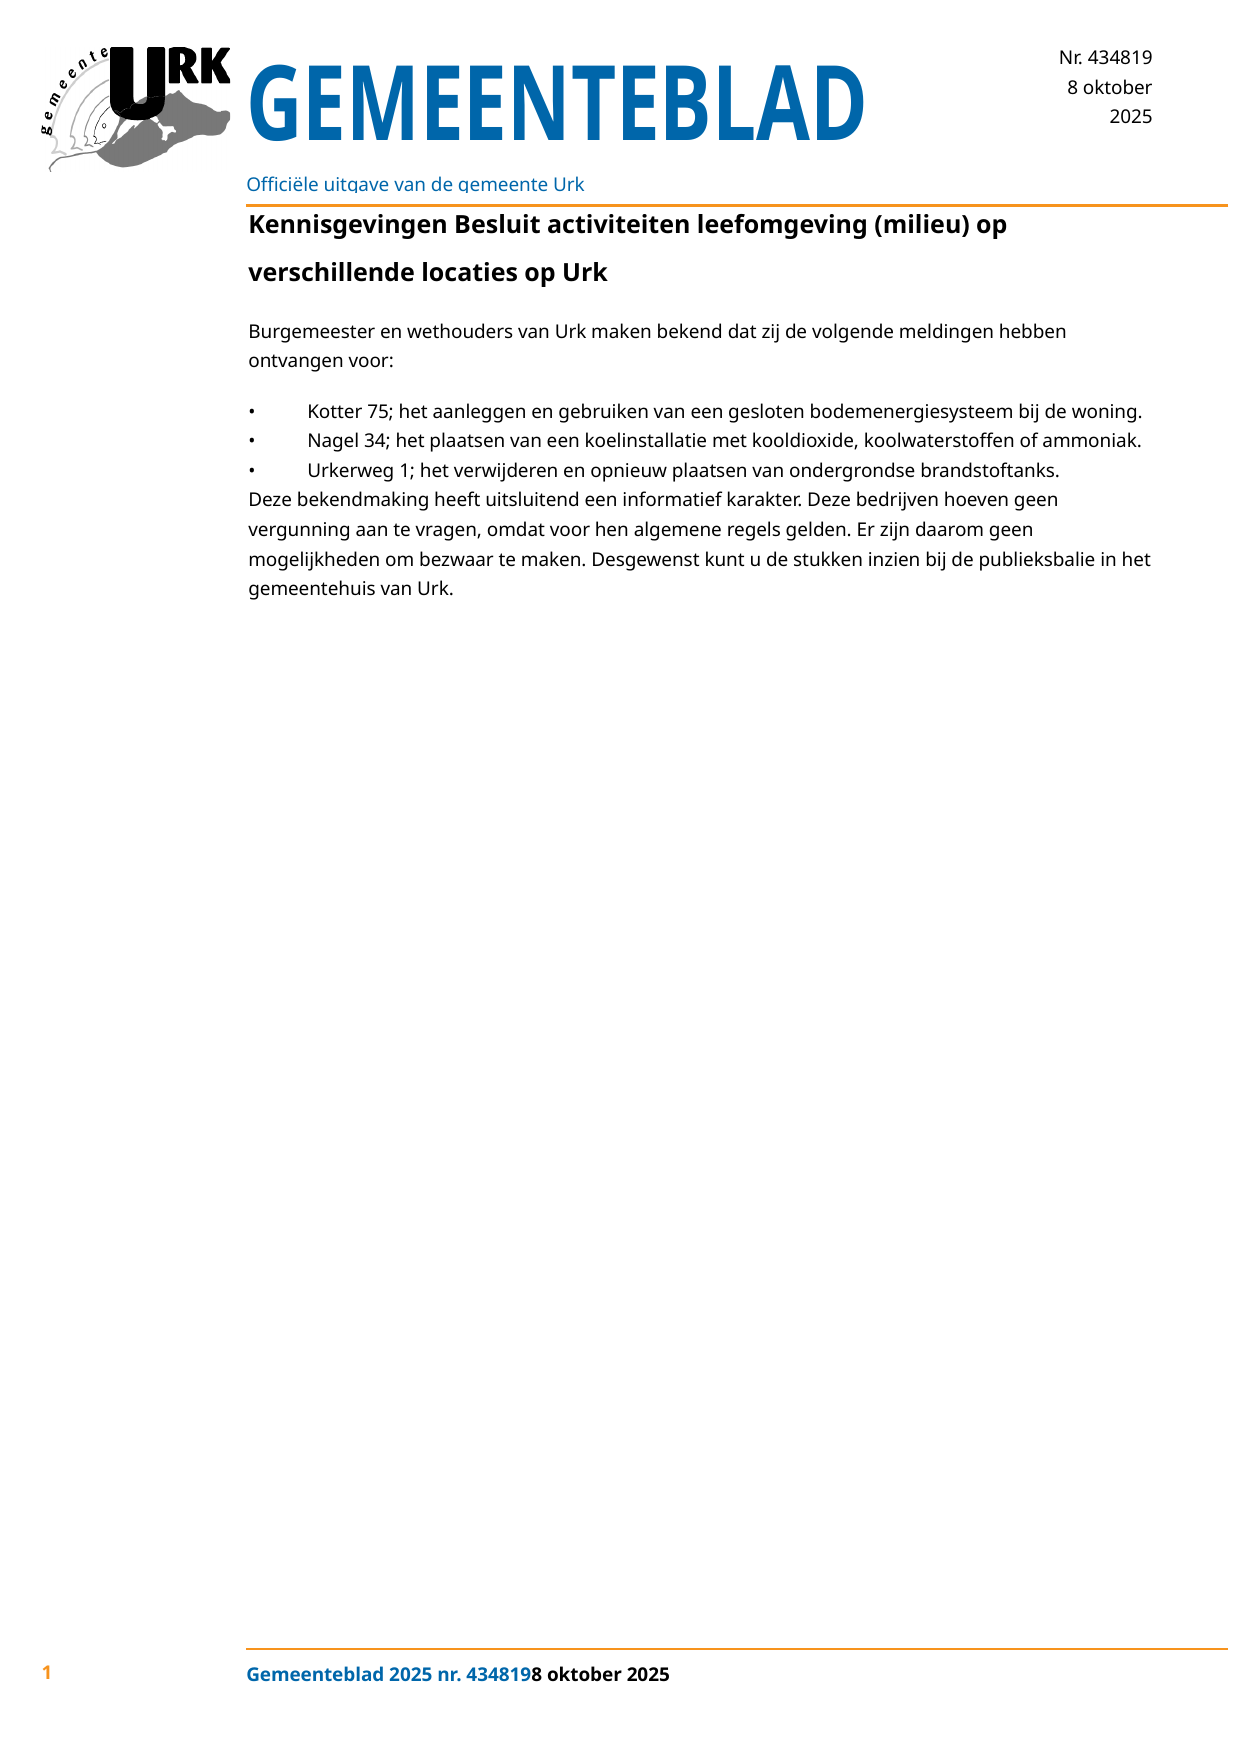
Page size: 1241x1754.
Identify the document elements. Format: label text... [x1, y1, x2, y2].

list Kotter 75; het aanleggen en gebruiken van een gesloten bodemenergiesysteem bij de woning. [248, 398, 1152, 424]
text Deze bekendmaking heeft uitsluitend een informatief karakter. Deze bedrijven hoeven geen vergunning aan te vragen, omdat voor hen algemene regels gelden. Er zijn daarom geen mogelijkheden om bezwaar te maken. Desgewenst kunt u de stukken inzien bij de publieksbalie in het gemeentehuis van Urk. [248, 487, 1152, 601]
list Urkerweg 1; het verwijderen en opnieuw plaatsen van ondergrondse brandstoftanks. [248, 457, 1152, 483]
picture [41, 47, 231, 172]
text Burgemeester en wethouders van Urk maken bekend dat zij de volgende meldingen hebben ontvangen voor: [248, 318, 1152, 373]
text Kennisgevingen Besluit activiteiten leefomgeving (milieu) op verschillende locaties op Urk [248, 207, 1152, 288]
list Nagel 34; het plaatsen van een koelinstallatie met kooldioxide, koolwaterstoffen of ammoniak. [248, 427, 1152, 453]
